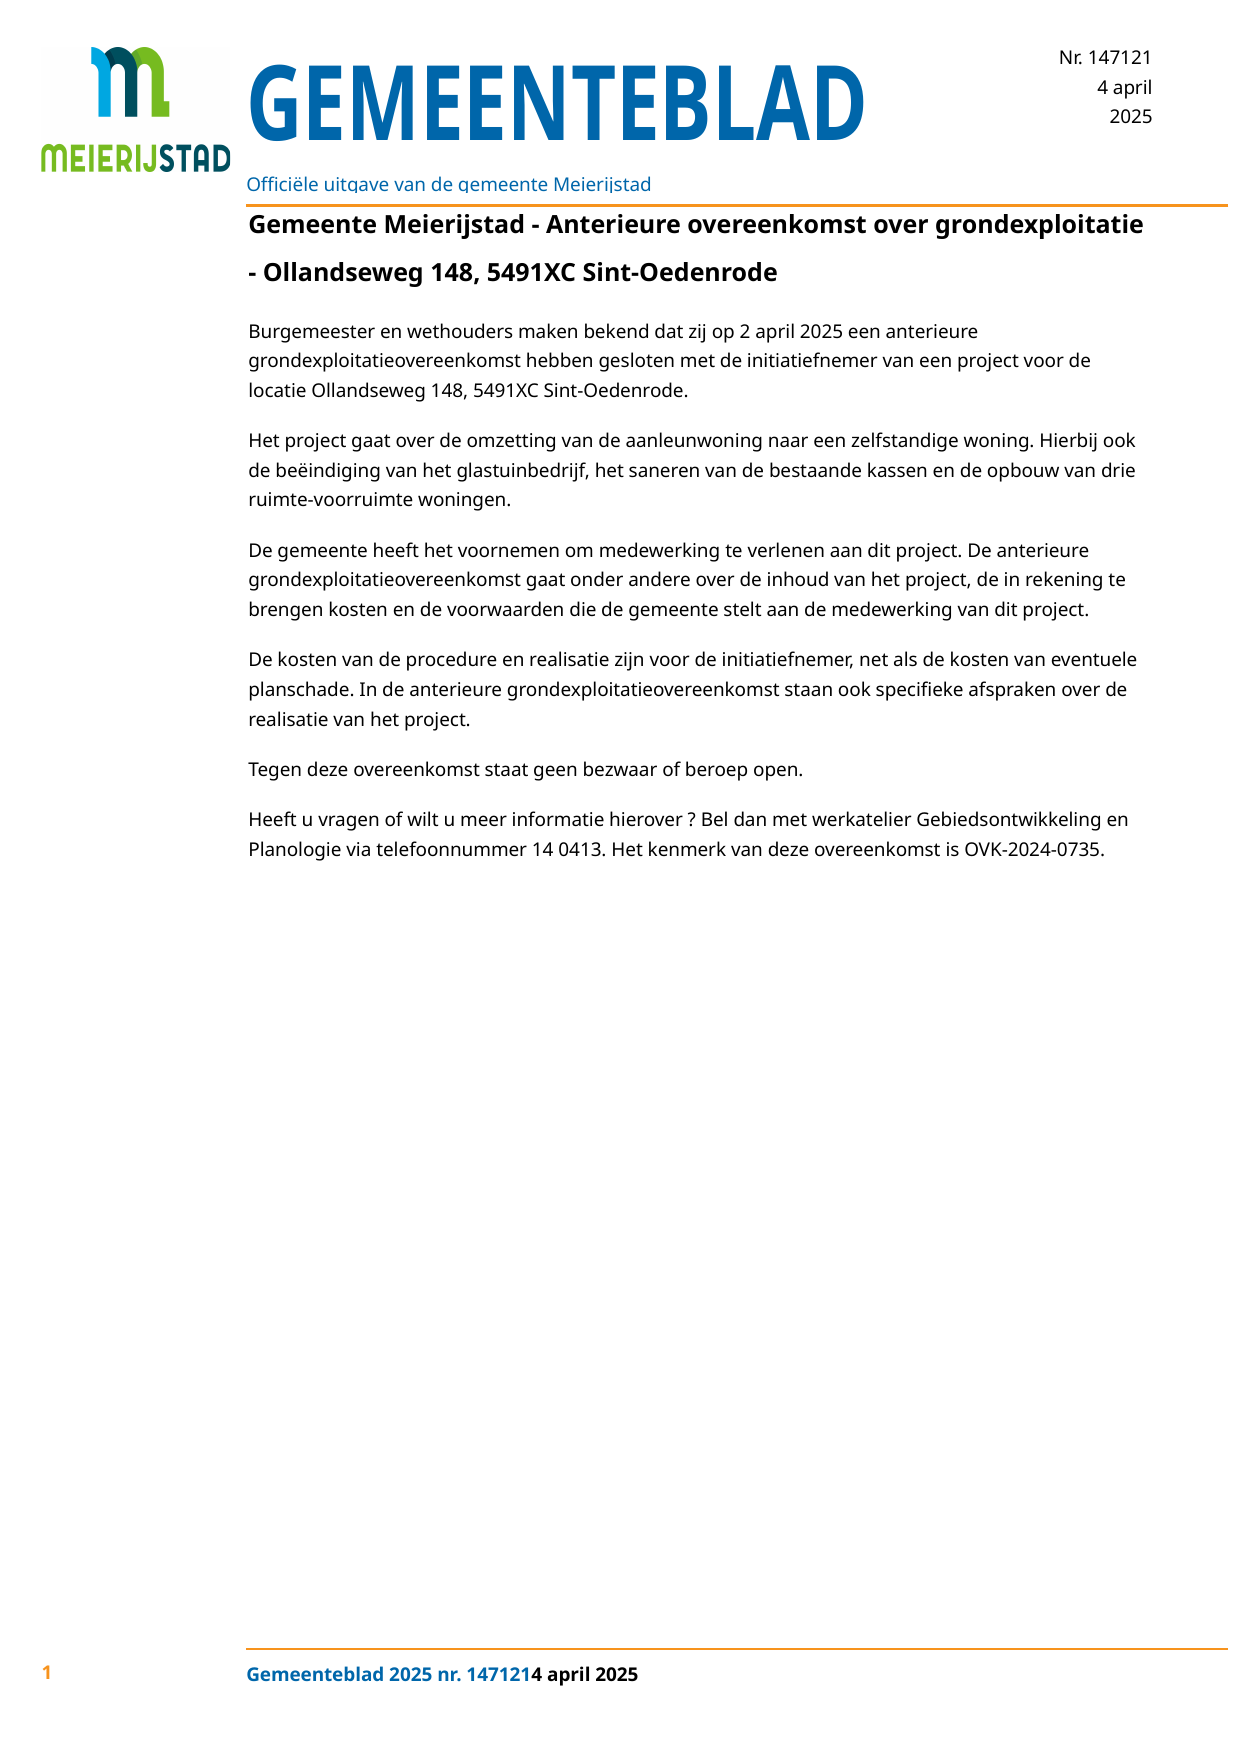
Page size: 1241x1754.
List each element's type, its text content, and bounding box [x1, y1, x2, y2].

text Tegen deze overeenkomst staat geen bezwaar of beroep open. [248, 756, 1152, 782]
text Burgemeester en wethouders maken bekend dat zij op 2 april 2025 een anterieure grondexploitatieovereenkomst hebben gesloten met de initiatiefnemer van een project voor de locatie Ollandseweg 148, 5491XC Sint-Oedenrode. [248, 318, 1152, 403]
text Heeft u vragen of wilt u meer informatie hierover ? Bel dan met werkatelier Gebiedsontwikkeling en Planologie via telefoonnummer 14 0413. Het kenmerk van deze overeenkomst is OVK-2024-0735. [248, 807, 1152, 862]
text De gemeente heeft het voornemen om medewerking te verlenen aan dit project. De anterieure grondexploitatieovereenkomst gaat onder andere over de inhoud van het project, de in rekening te brengen kosten en de voorwaarden die de gemeente stelt aan de medewerking van dit project. [248, 537, 1152, 622]
text Gemeente Meierijstad - Anterieure overeenkomst over grondexploitatie - Ollandseweg 148, 5491XC Sint-Oedenrode [248, 207, 1152, 288]
picture [41, 47, 231, 172]
text Het project gaat over de omzetting van de aanleunwoning naar een zelfstandige woning. Hierbij ook de beëindiging van het glastuinbedrijf, het saneren van de bestaande kassen en de opbouw van drie ruimte-voorruimte woningen. [248, 427, 1152, 512]
text De kosten van de procedure en realisatie zijn voor de initiatiefnemer, net als de kosten van eventuele planschade. In de anterieure grondexploitatieovereenkomst staan ook specifieke afspraken over de realisatie van het project. [248, 647, 1152, 732]
